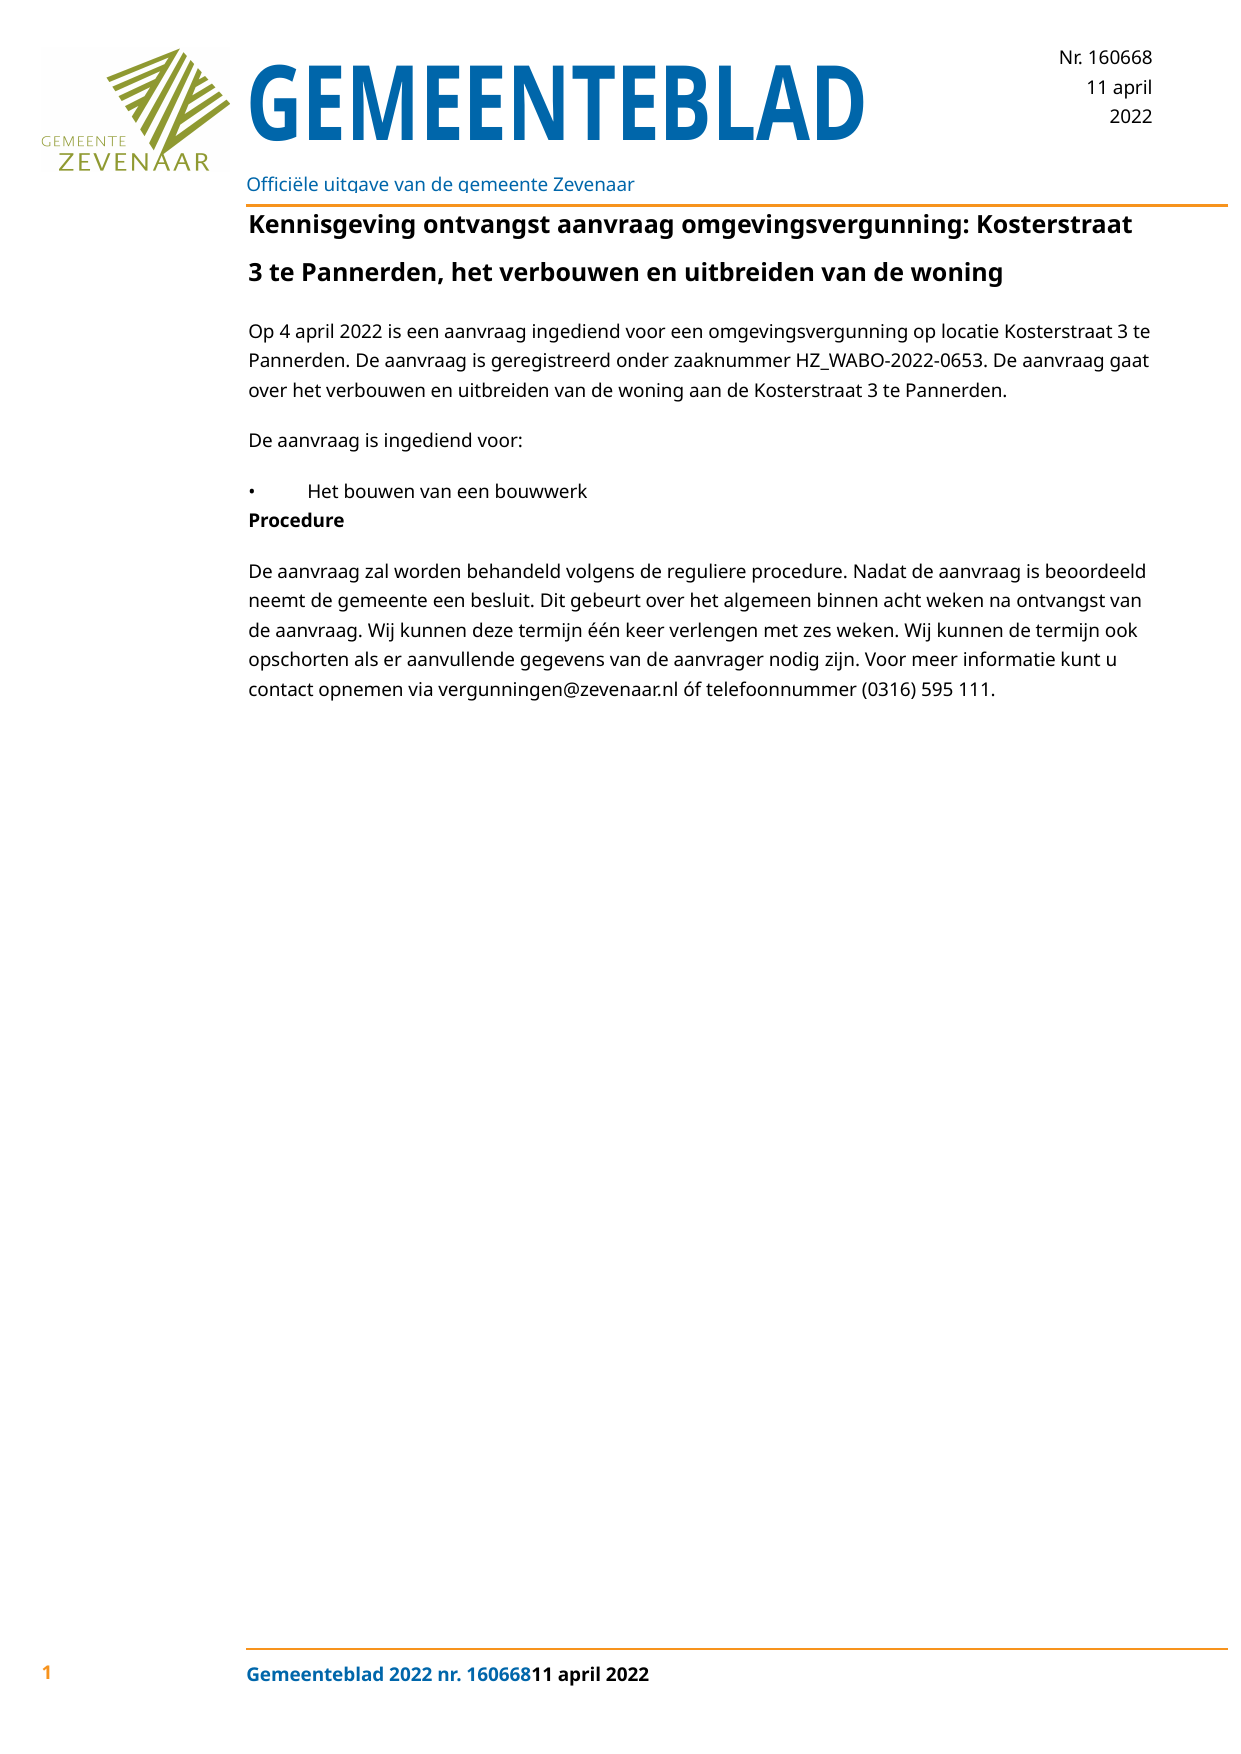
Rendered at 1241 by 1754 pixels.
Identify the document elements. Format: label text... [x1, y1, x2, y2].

text Op 4 april 2022 is een aanvraag ingediend voor een omgevingsvergunning op locatie Kosterstraat 3 te Pannerden. De aanvraag is geregistreerd onder zaaknummer HZ_WABO-2022-0653. De aanvraag gaat over het verbouwen en uitbreiden van de woning aan de Kosterstraat 3 te Pannerden. [248, 318, 1152, 403]
text De aanvraag is ingediend voor: [248, 427, 1152, 453]
text Procedure [248, 507, 1152, 533]
list Het bouwen van een bouwwerk [248, 478, 1152, 504]
picture [41, 47, 231, 172]
text Kennisgeving ontvangst aanvraag omgevingsvergunning: Kosterstraat 3 te Pannerden, het verbouwen en uitbreiden van de woning [248, 207, 1152, 288]
text De aanvraag zal worden behandeld volgens de reguliere procedure. Nadat de aanvraag is beoordeeld neemt de gemeente een besluit. Dit gebeurt over het algemeen binnen acht weken na ontvangst van de aanvraag. Wij kunnen deze termijn één keer verlengen met zes weken. Wij kunnen de termijn ook opschorten als er aanvullende gegevens van de aanvrager nodig zijn. Voor meer informatie kunt u contact opnemen via vergunningen@zevenaar.nl óf telefoonnummer (0316) 595 111. [248, 558, 1152, 702]
